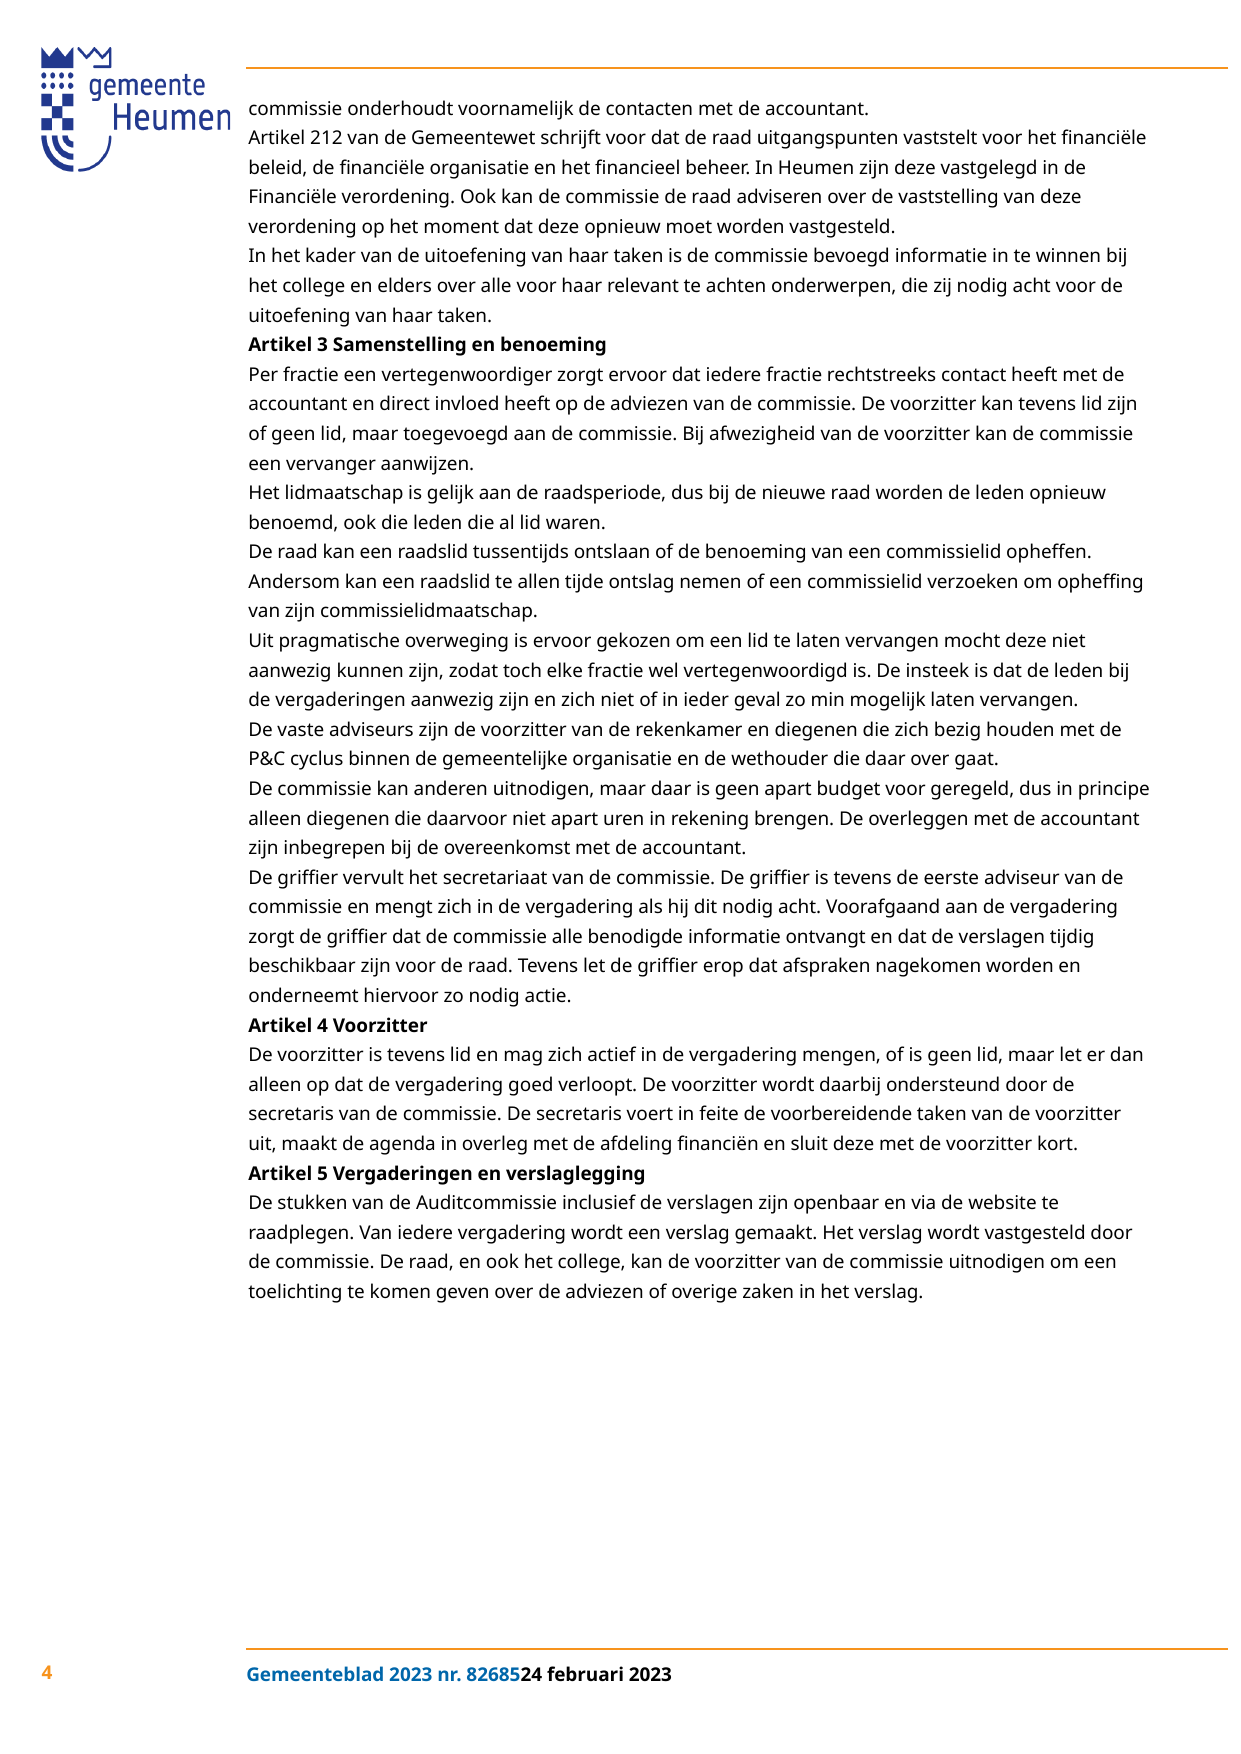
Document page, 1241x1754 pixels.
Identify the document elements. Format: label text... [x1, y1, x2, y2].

text De vaste adviseurs zijn de voorzitter van de rekenkamer en diegenen die zich bezig houden met de P&C cyclus binnen de gemeentelijke organisatie en de wethouder die daar over gaat. [248, 716, 1152, 771]
text De stukken van de Auditcommissie inclusief de verslagen zijn openbaar en via de website te raadplegen. Van iedere vergadering wordt een verslag gemaakt. Het verslag wordt vastgesteld door de commissie. De raad, en ook het college, kan de voorzitter van de commissie uitnodigen om een toelichting te komen geven over de adviezen of overige zaken in het verslag. [248, 1189, 1152, 1304]
text In het kader van de uitoefening van haar taken is de commissie bevoegd informatie in te winnen bij het college en elders over alle voor haar relevant te achten onderwerpen, die zij nodig acht voor de uitoefening van haar taken. [248, 243, 1152, 328]
text De raad kan een raadslid tussentijds ontslaan of de benoeming van een commissielid opheffen. Andersom kan een raadslid te allen tijde ontslag nemen of een commissielid verzoeken om opheffing van zijn commissielidmaatschap. [248, 538, 1152, 623]
text Artikel 212 van de Gemeentewet schrijft voor dat de raad uitgangspunten vaststelt voor het financiële beleid, de financiële organisatie en het financieel beheer. In Heumen zijn deze vastgelegd in de Financiële verordening. Ook kan de commissie de raad adviseren over de vaststelling van deze verordening op het moment dat deze opnieuw moet worden vastgesteld. [248, 124, 1152, 239]
text commissie onderhoudt voornamelijk de contacten met de accountant. [248, 95, 1152, 121]
text Het lidmaatschap is gelijk aan de raadsperiode, dus bij de nieuwe raad worden de leden opnieuw benoemd, ook die leden die al lid waren. [248, 479, 1152, 535]
picture [41, 47, 231, 172]
text Per fractie een vertegenwoordiger zorgt ervoor dat iedere fractie rechtstreeks contact heeft met de accountant en direct invloed heeft op de adviezen van de commissie. De voorzitter kan tevens lid zijn of geen lid, maar toegevoegd aan de commissie. Bij afwezigheid van de voorzitter kan de commissie een vervanger aanwijzen. [248, 361, 1152, 476]
text De griffier vervult het secretariaat van de commissie. De griffier is tevens de eerste adviseur van de commissie en mengt zich in de vergadering als hij dit nodig acht. Voorafgaand aan de vergadering zorgt de griffier dat de commissie alle benodigde informatie ontvangt en dat de verslagen tijdig beschikbaar zijn voor de raad. Tevens let de griffier erop dat afspraken nagekomen worden en onderneemt hiervoor zo nodig actie. [248, 864, 1152, 1008]
text Artikel 5 Vergaderingen en verslaglegging [248, 1160, 1152, 1186]
text Artikel 3 Samenstelling en benoeming [248, 331, 1152, 357]
text Artikel 4 Voorzitter [248, 1012, 1152, 1038]
text De commissie kan anderen uitnodigen, maar daar is geen apart budget voor geregeld, dus in principe alleen diegenen die daarvoor niet apart uren in rekening brengen. De overleggen met de accountant zijn inbegrepen bij de overeenkomst met de accountant. [248, 775, 1152, 860]
text De voorzitter is tevens lid en mag zich actief in de vergadering mengen, of is geen lid, maar let er dan alleen op dat de vergadering goed verloopt. De voorzitter wordt daarbij ondersteund door de secretaris van de commissie. De secretaris voert in feite de voorbereidende taken van de voorzitter uit, maakt de agenda in overleg met de afdeling financiën en sluit deze met de voorzitter kort. [248, 1041, 1152, 1156]
text Uit pragmatische overweging is ervoor gekozen om een lid te laten vervangen mocht deze niet aanwezig kunnen zijn, zodat toch elke fractie wel vertegenwoordigd is. De insteek is dat de leden bij de vergaderingen aanwezig zijn en zich niet of in ieder geval zo min mogelijk laten vervangen. [248, 627, 1152, 712]
